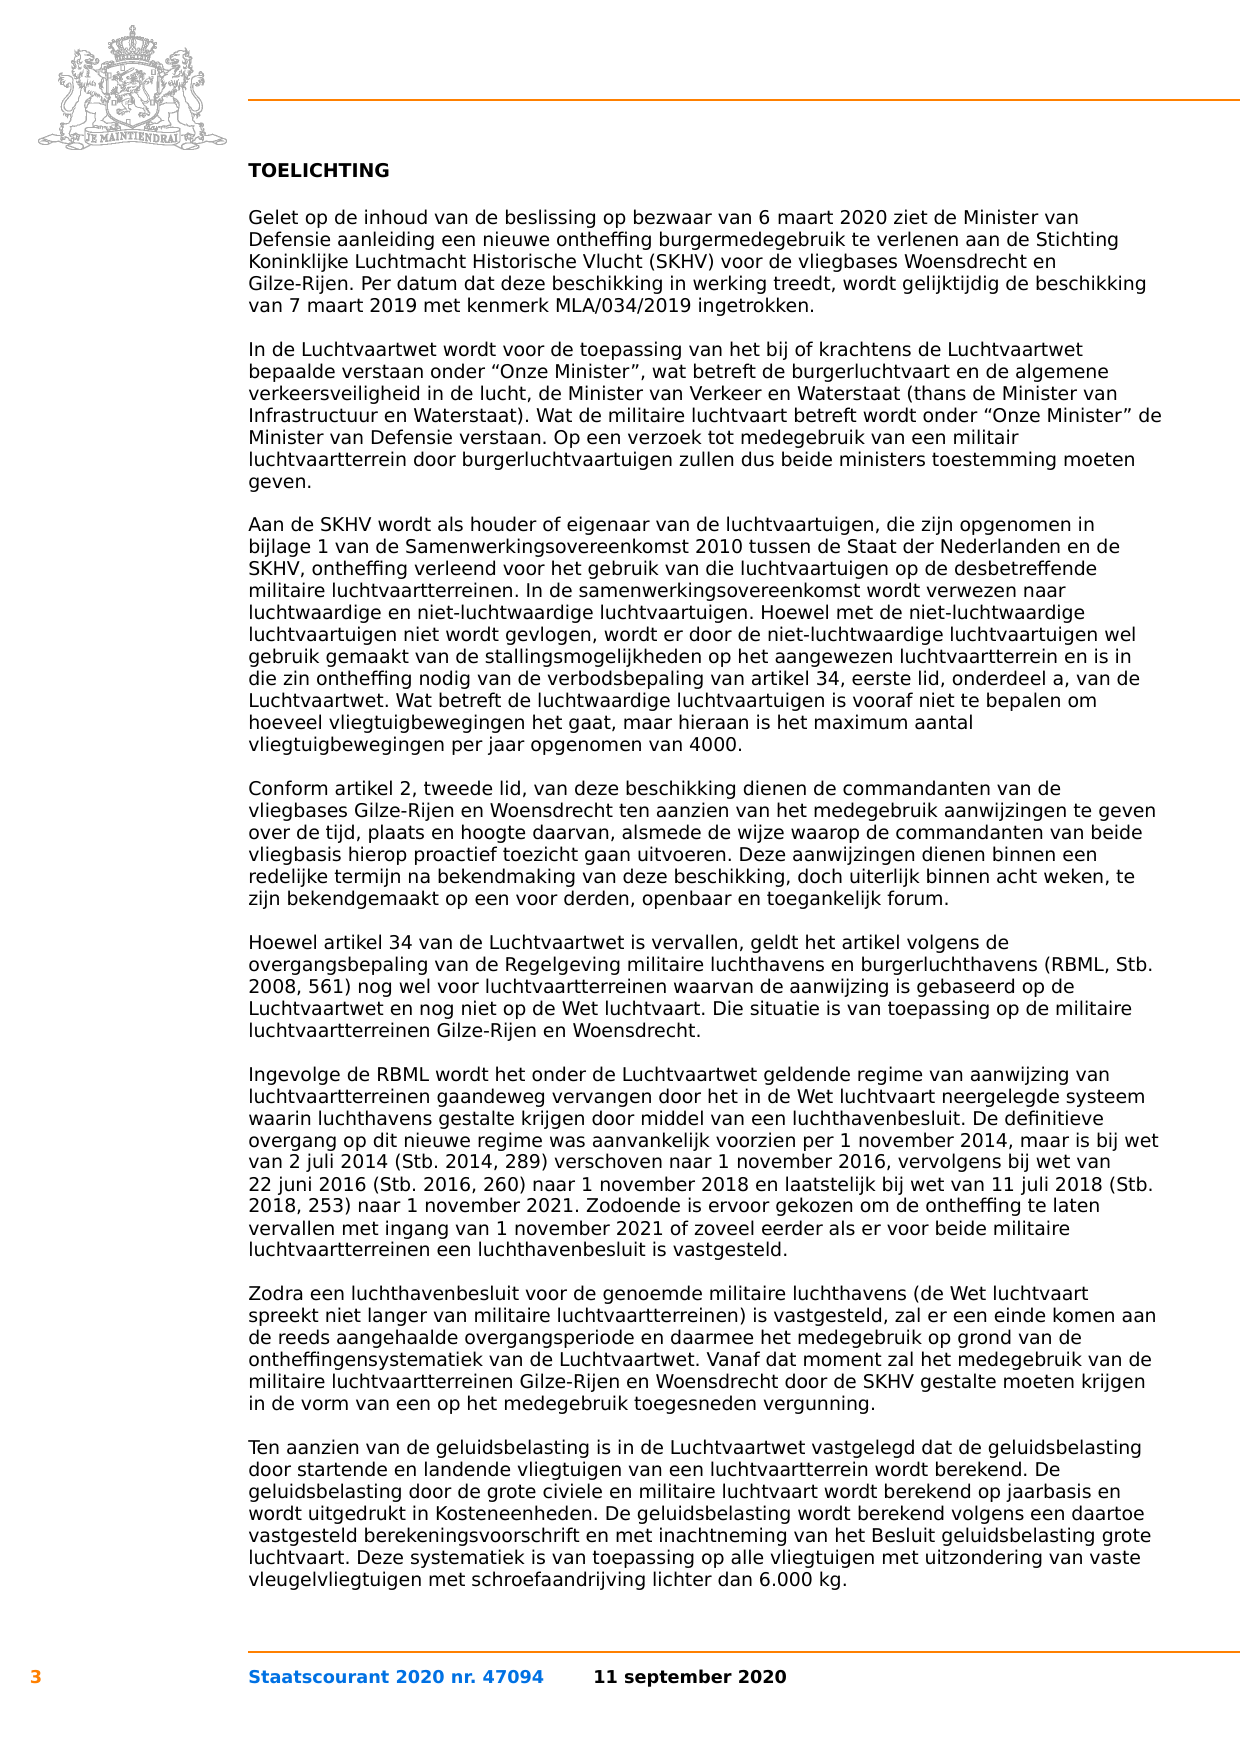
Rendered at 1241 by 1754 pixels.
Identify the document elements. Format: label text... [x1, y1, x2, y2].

text In de Luchtvaartwet wordt voor de toepassing van het bij of krachtens de Luchtvaartwet bepaalde verstaan onder “Onze Minister”, wat betreft de burgerluchtvaart en de algemene verkeersveiligheid in de lucht, de Minister van Verkeer en Waterstaat (thans de Minister van Infrastructuur en Waterstaat). Wat de militaire luchtvaart betreft wordt onder “Onze Minister” de Minister van Defensie verstaan. Op een verzoek tot medegebruik van een militair luchtvaartterrein door burgerluchtvaartuigen zullen dus beide ministers toestemming moeten geven. [248, 339, 1163, 492]
text Ingevolge de RBML wordt het onder de Luchtvaartwet geldende regime van aanwijzing van luchtvaartterreinen gaandeweg vervangen door het in de Wet luchtvaart neergelegde systeem waarin luchthavens gestalte krijgen door middel van een luchthavenbesluit. De definitieve overgang op dit nieuwe regime was aanvankelijk voorzien per 1 november 2014, maar is bij wet van 2 juli 2014 (Stb. 2014, 289) verschoven naar 1 november 2016, vervolgens bij wet van 22 juni 2016 (Stb. 2016, 260) naar 1 november 2018 en laatstelijk bij wet van 11 juli 2018 (Stb. 2018, 253) naar 1 november 2021. Zodoende is ervoor gekozen om de ontheffing te laten vervallen met ingang van 1 november 2021 of zoveel eerder als er voor beide militaire luchtvaartterreinen een luchthavenbesluit is vastgesteld. [248, 1063, 1163, 1261]
text Hoewel artikel 34 van de Luchtvaartwet is vervallen, geldt het artikel volgens de overgangsbepaling van de Regelgeving militaire luchthavens en burgerluchthavens (RBML, Stb. 2008, 561) nog wel voor luchtvaartterreinen waarvan de aanwijzing is gebaseerd op de Luchtvaartwet en nog niet op de Wet luchtvaart. Die situatie is van toepassing op de militaire luchtvaartterreinen Gilze-Rijen en Woensdrecht. [248, 932, 1163, 1042]
text Conform artikel 2, tweede lid, van deze beschikking dienen de commandanten van de vliegbases Gilze-Rijen en Woensdrecht ten aanzien van het medegebruik aanwijzingen te geven over de tijd, plaats en hoogte daarvan, alsmede de wijze waarop de commandanten van beide vliegbasis hierop proactief toezicht gaan uitvoeren. Deze aanwijzingen dienen binnen een redelijke termijn na bekendmaking van deze beschikking, doch uiterlijk binnen acht weken, te zijn bekendgemaakt op een voor derden, openbaar en toegankelijk forum. [248, 778, 1163, 910]
text Aan de SKHV wordt als houder of eigenaar van de luchtvaartuigen, die zijn opgenomen in bijlage 1 van de Samenwerkingsovereenkomst 2010 tussen de Staat der Nederlanden en de SKHV, ontheffing verleend voor het gebruik van die luchtvaartuigen op de desbetreffende militaire luchtvaartterreinen. In de samenwerkingsovereenkomst wordt verwezen naar luchtwaardige en niet-luchtwaardige luchtvaartuigen. Hoewel met de niet-luchtwaardige luchtvaartuigen niet wordt gevlogen, wordt er door de niet-luchtwaardige luchtvaartuigen wel gebruik gemaakt van de stallingsmogelijkheden op het aangewezen luchtvaartterrein en is in die zin ontheffing nodig van de verbodsbepaling van artikel 34, eerste lid, onderdeel a, van de Luchtvaartwet. Wat betreft de luchtwaardige luchtvaartuigen is vooraf niet te bepalen om hoeveel vliegtuigbewegingen het gaat, maar hieraan is het maximum aantal vliegtuigbewegingen per jaar opgenomen van 4000. [248, 514, 1163, 756]
text Gelet op de inhoud van de beslissing op bezwaar van 6 maart 2020 ziet de Minister van Defensie aanleiding een nieuwe ontheffing burgermedegebruik te verlenen aan de Stichting Koninklijke Luchtmacht Historische Vlucht (SKHV) voor de vliegbases Woensdrecht en Gilze‑Rijen. Per datum dat deze beschikking in werking treedt, wordt gelijktijdig de beschikking van 7 maart 2019 met kenmerk MLA/034/2019 ingetrokken. [248, 207, 1163, 317]
text Ten aanzien van de geluidsbelasting is in de Luchtvaartwet vastgelegd dat de geluidsbelasting door startende en landende vliegtuigen van een luchtvaartterrein wordt berekend. De geluidsbelasting door de grote civiele en militaire luchtvaart wordt berekend op jaarbasis en wordt uitgedrukt in Kosteneenheden. De geluidsbelasting wordt berekend volgens een daartoe vastgesteld berekeningsvoorschrift en met inachtneming van het Besluit geluidsbelasting grote luchtvaart. Deze systematiek is van toepassing op alle vliegtuigen met uitzondering van vaste vleugelvliegtuigen met schroefaandrijving lichter dan 6.000 kg. [248, 1437, 1163, 1591]
subtitle TOELICHTING [248, 160, 1163, 182]
picture [38, 25, 227, 150]
text Zodra een luchthavenbesluit voor de genoemde militaire luchthavens (de Wet luchtvaart spreekt niet langer van militaire luchtvaartterreinen) is vastgesteld, zal er een einde komen aan de reeds aangehaalde overgangsperiode en daarmee het medegebruik op grond van de ontheffingensystematiek van de Luchtvaartwet. Vanaf dat moment zal het medegebruik van de militaire luchtvaartterreinen Gilze-Rijen en Woensdrecht door de SKHV gestalte moeten krijgen in de vorm van een op het medegebruik toegesneden vergunning. [248, 1283, 1163, 1415]
